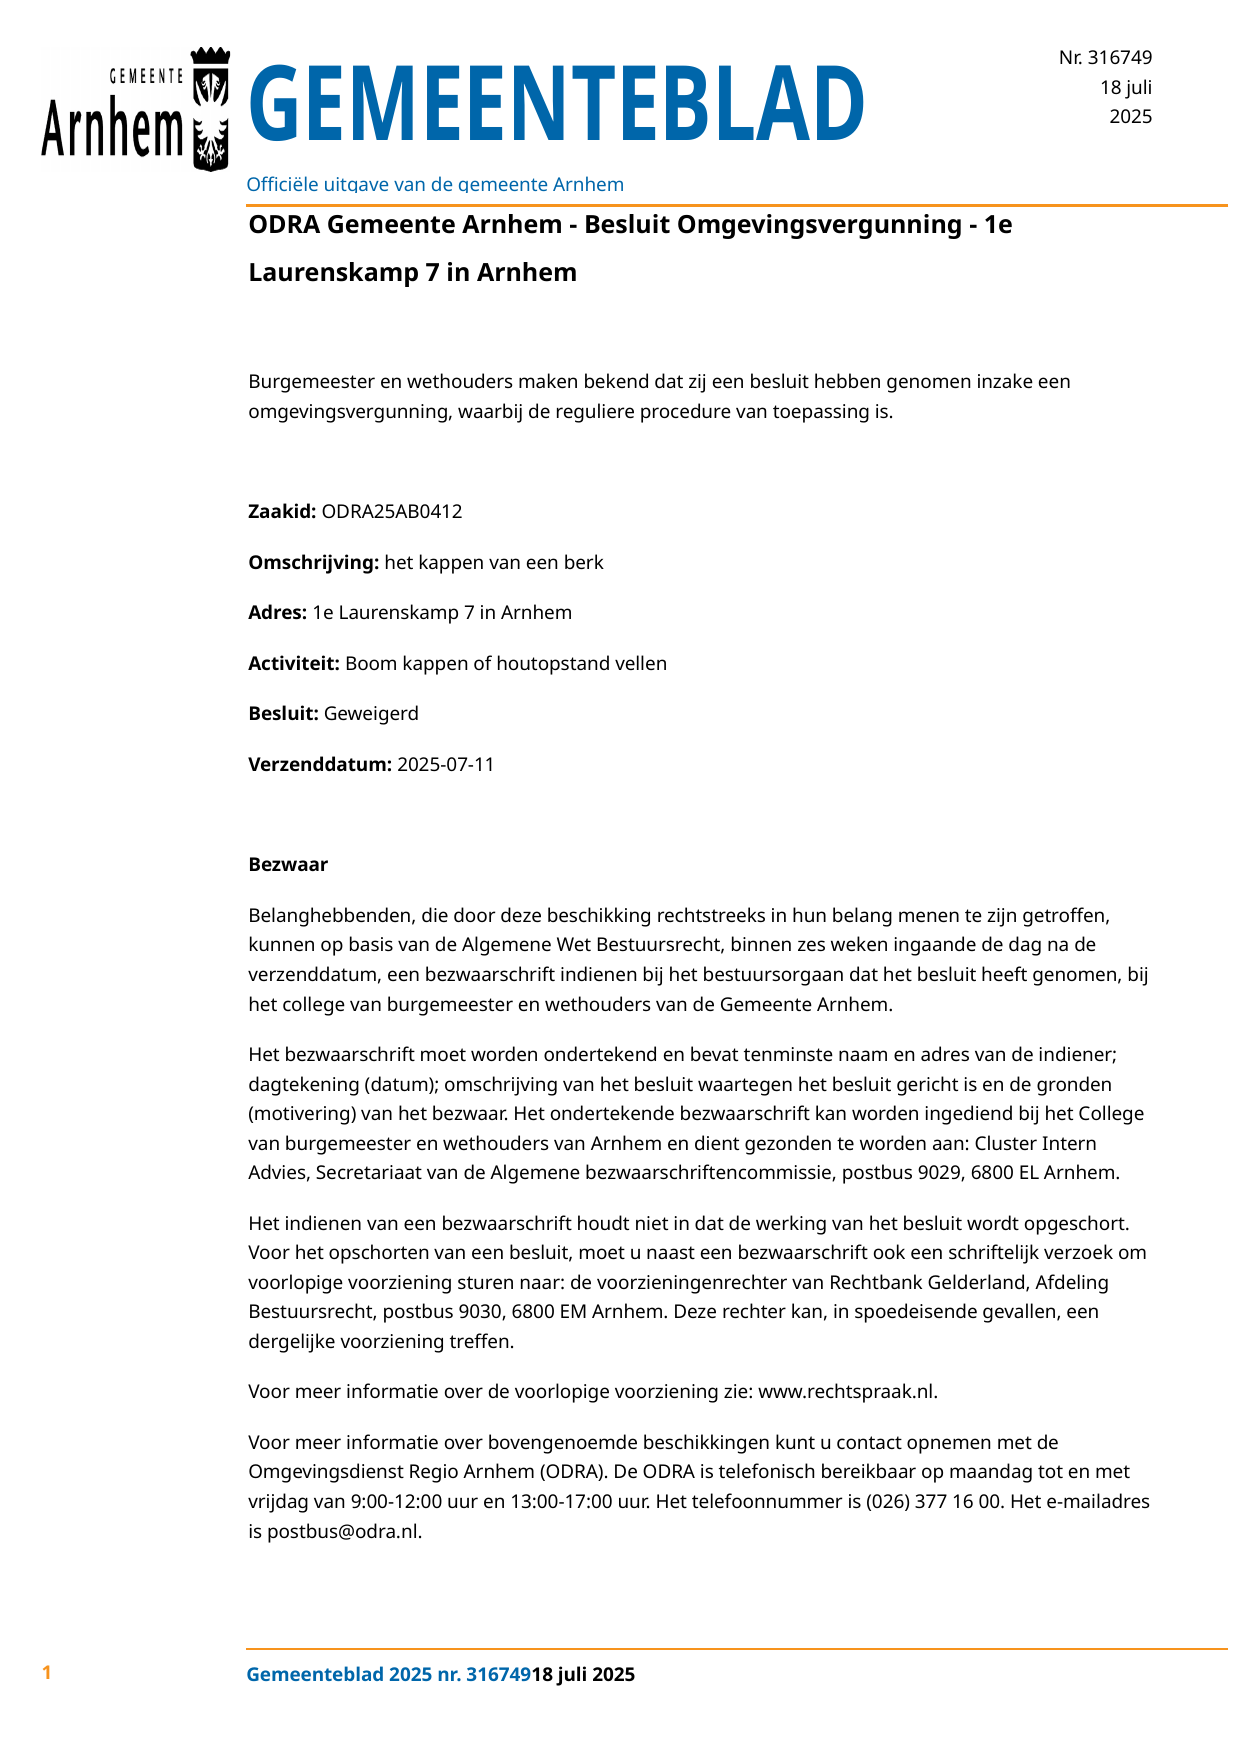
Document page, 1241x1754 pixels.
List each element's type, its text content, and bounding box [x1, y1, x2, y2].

text Voor meer informatie over bovengenoemde beschikkingen kunt u contact opnemen met de Omgevingsdienst Regio Arnhem (ODRA). De ODRA is telefonisch bereikbaar op maandag tot en met vrijdag van 9:00-12:00 uur en 13:00-17:00 uur. Het telefoonnummer is (026) 377 16 00. Het e-mailadres is postbus@odra.nl. [248, 1429, 1152, 1544]
text ODRA Gemeente Arnhem - Besluit Omgevingsvergunning - 1e Laurenskamp 7 in Arnhem [248, 207, 1152, 288]
text Het indienen van een bezwaarschrift houdt niet in dat de werking van het besluit wordt opgeschort. Voor het opschorten van een besluit, moet u naast een bezwaarschrift ook een schriftelijk verzoek om voorlopige voorziening sturen naar: de voorzieningenrechter van Rechtbank Gelderland, Afdeling Bestuursrecht, postbus 9030, 6800 EM Arnhem. Deze rechter kan, in spoedeisende gevallen, een dergelijke voorziening treffen. [248, 1210, 1152, 1354]
text Besluit: Geweigerd [248, 700, 1152, 726]
text Verzenddatum: 2025-07-11 [248, 751, 1152, 777]
text Belanghebbenden, die door deze beschikking rechtstreeks in hun belang menen te zijn getroffen, kunnen op basis van de Algemene Wet Bestuursrecht, binnen zes weken ingaande de dag na de verzenddatum, een bezwaarschrift indienen bij het bestuursorgaan dat het besluit heeft genomen, bij het college van burgemeester en wethouders van de Gemeente Arnhem. [248, 902, 1152, 1017]
text Bezwaar [248, 852, 1152, 877]
text Activiteit: Boom kappen of houtopstand vellen [248, 650, 1152, 676]
text Omschrijving: het kappen van een berk [248, 549, 1152, 575]
text Adres: 1e Laurenskamp 7 in Arnhem [248, 599, 1152, 625]
text Voor meer informatie over de voorlopige voorziening zie: www.rechtspraak.nl. [248, 1379, 1152, 1404]
text Burgemeester en wethouders maken bekend dat zij een besluit hebben genomen inzake een omgevingsvergunning, waarbij de reguliere procedure van toepassing is. [248, 368, 1152, 424]
text Het bezwaarschrift moet worden ondertekend en bevat tenminste naam en adres van de indiener; dagtekening (datum); omschrijving van het besluit waartegen het besluit gericht is en de gronden (motivering) van het bezwaar. Het ondertekende bezwaarschrift kan worden ingediend bij het College van burgemeester en wethouders van Arnhem en dient gezonden te worden aan: Cluster Intern Advies, Secretariaat van de Algemene bezwaarschriftencommissie, postbus 9029, 6800 EL Arnhem. [248, 1041, 1152, 1185]
picture [41, 47, 231, 172]
text Zaakid: ODRA25AB0412 [248, 499, 1152, 524]
